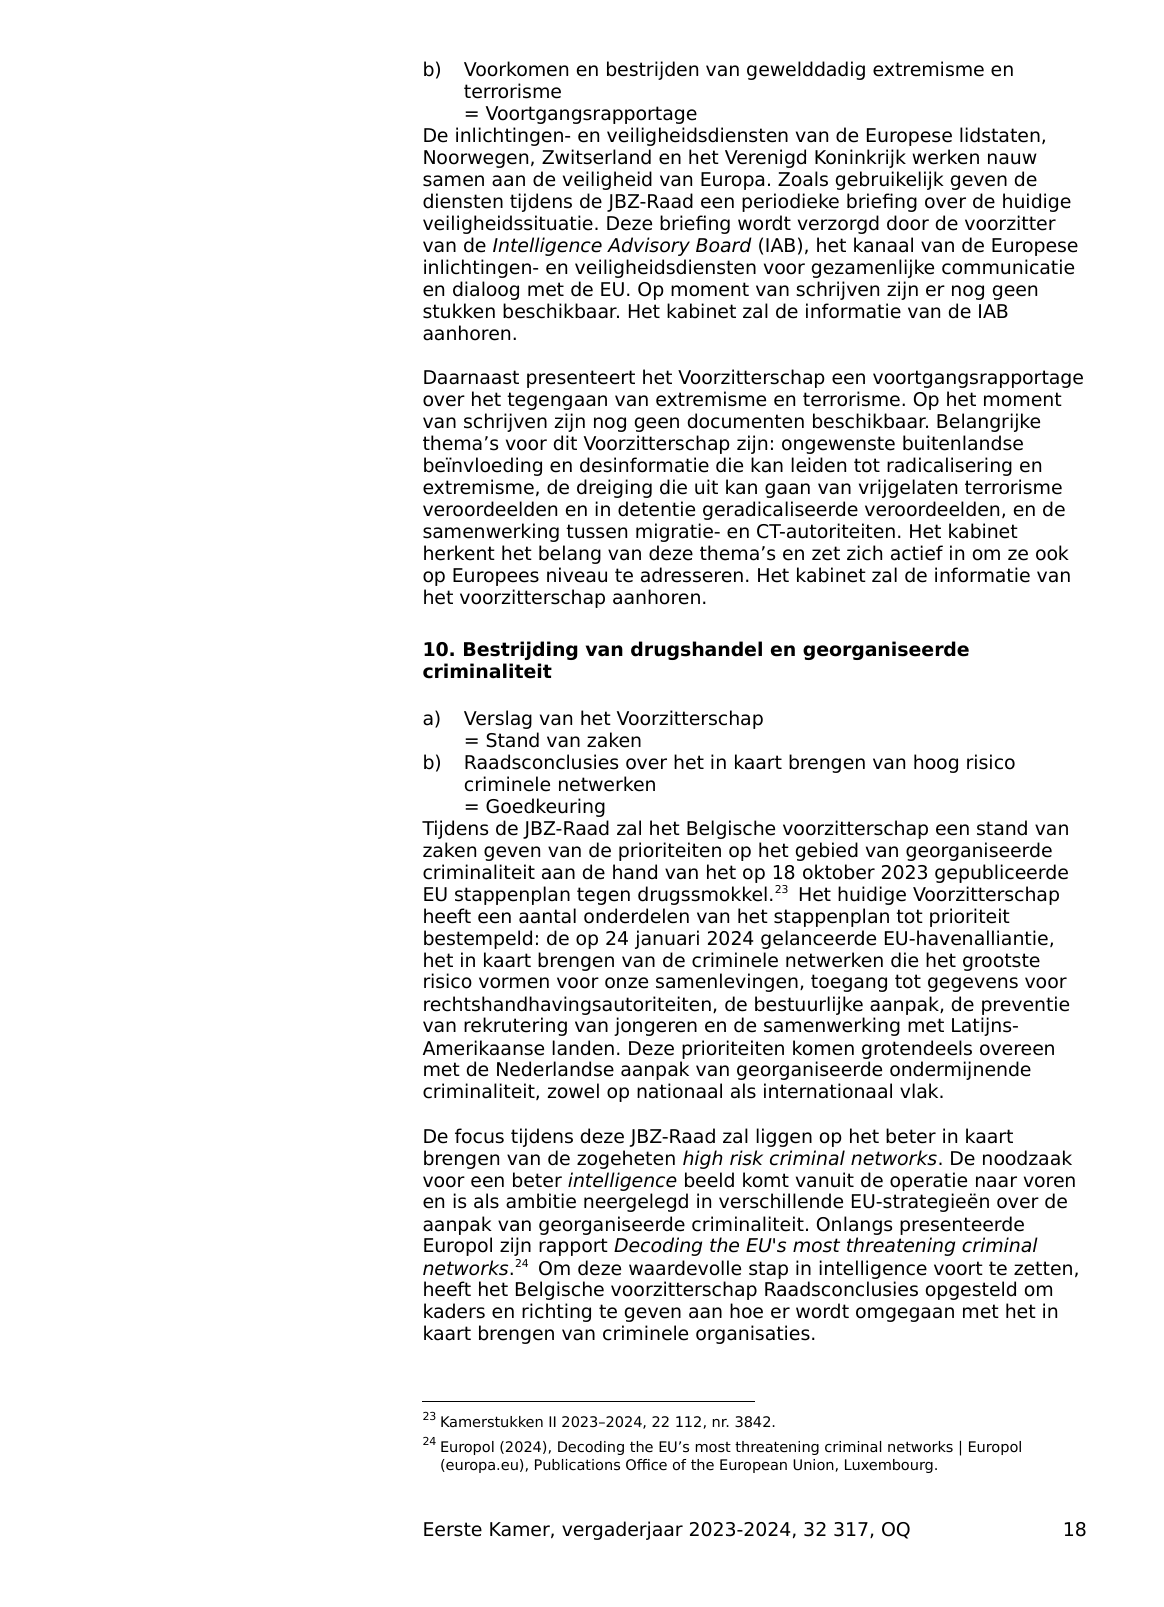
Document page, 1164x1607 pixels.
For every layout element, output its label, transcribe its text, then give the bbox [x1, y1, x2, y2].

text = Stand van zaken [464, 730, 1087, 752]
text a) Verslag van het Voorzitterschap [422, 708, 1087, 730]
text b) Voorkomen en bestrijden van gewelddadig extremisme en terrorisme [422, 59, 1087, 103]
text b) Raadsconclusies over het in kaart brengen van hoog risico criminele netwerken [422, 752, 1087, 796]
text Tijdens de JBZ-Raad zal het Belgische voorzitterschap een stand van zaken geven van de prioriteiten op het gebied van georganiseerde criminaliteit aan de hand van het op 18 oktober 2023 gepubliceerde EU stappenplan tegen drugssmokkel. Het huidige Voorzitterschap heeft een aantal onderdelen van het stappenplan tot prioriteit bestempeld: de op 24 januari 2024 gelanceerde EU-havenalliantie, het in kaart brengen van de criminele netwerken die het grootste risico vormen voor onze samenlevingen, toegang tot gegevens voor rechtshandhavingsautoriteiten, de bestuurlijke aanpak, de preventie van rekrutering van jongeren en de samenwerking met Latijns-Amerikaanse landen. Deze prioriteiten komen grotendeels overeen met de Nederlandse aanpak van georganiseerde ondermijnende criminaliteit, zowel op nationaal als internationaal vlak. [422, 818, 1087, 1103]
text De inlichtingen- en veiligheidsdiensten van de Europese lidstaten, Noorwegen, Zwitserland en het Verenigd Koninkrijk werken nauw samen aan de veiligheid van Europa. Zoals gebruikelijk geven de diensten tijdens de JBZ-Raad een periodieke briefing over de huidige veiligheidssituatie. Deze briefing wordt verzorgd door de voorzitter van de Intelligence Advisory Board (IAB), het kanaal van de Europese inlichtingen- en veiligheidsdiensten voor gezamenlijke communicatie en dialoog met de EU. Op moment van schrijven zijn er nog geen stukken beschikbaar. Het kabinet zal de informatie van de IAB aanhoren. [422, 125, 1087, 345]
text = Voortgangsrapportage [464, 103, 1087, 125]
text Europol (2024), Decoding the EU’s most threatening criminal networks | Europol (europa.eu), Publications Office of the European Union, Luxembourg. [422, 1435, 1087, 1474]
text Daarnaast presenteert het Voorzitterschap een voortgangsrapportage over het tegengaan van extremisme en terrorisme. Op het moment van schrijven zijn nog geen documenten beschikbaar. Belangrijke thema’s voor dit Voorzitterschap zijn: ongewenste buitenlandse beïnvloeding en desinformatie die kan leiden tot radicalisering en extremisme, de dreiging die uit kan gaan van vrijgelaten terrorisme veroordeelden en in detentie geradicaliseerde veroordeelden, en de samenwerking tussen migratie- en CT-autoriteiten. Het kabinet herkent het belang van deze thema’s en zet zich actief in om ze ook op Europees niveau te adresseren. Het kabinet zal de informatie van het voorzitterschap aanhoren. [422, 367, 1087, 609]
text De focus tijdens deze JBZ-Raad zal liggen op het beter in kaart brengen van de zogeheten high risk criminal networks. De noodzaak voor een beter intelligence beeld komt vanuit de operatie naar voren en is als ambitie neergelegd in verschillende EU-strategieën over de aanpak van georganiseerde criminaliteit. Onlangs presenteerde Europol zijn rapport Decoding the EU's most threatening criminal networks. Om deze waardevolle stap in intelligence voort te zetten, heeft het Belgische voorzitterschap Raadsconclusies opgesteld om kaders en richting te geven aan hoe er wordt omgegaan met het in kaart brengen van criminele organisaties. [422, 1126, 1087, 1345]
subtitle 10. Bestrijding van drugshandel en georganiseerde criminaliteit [422, 639, 1087, 683]
text Kamerstukken II 2023–2024, 22 112, nr. 3842. [422, 1410, 1087, 1432]
text = Goedkeuring [464, 796, 1087, 818]
